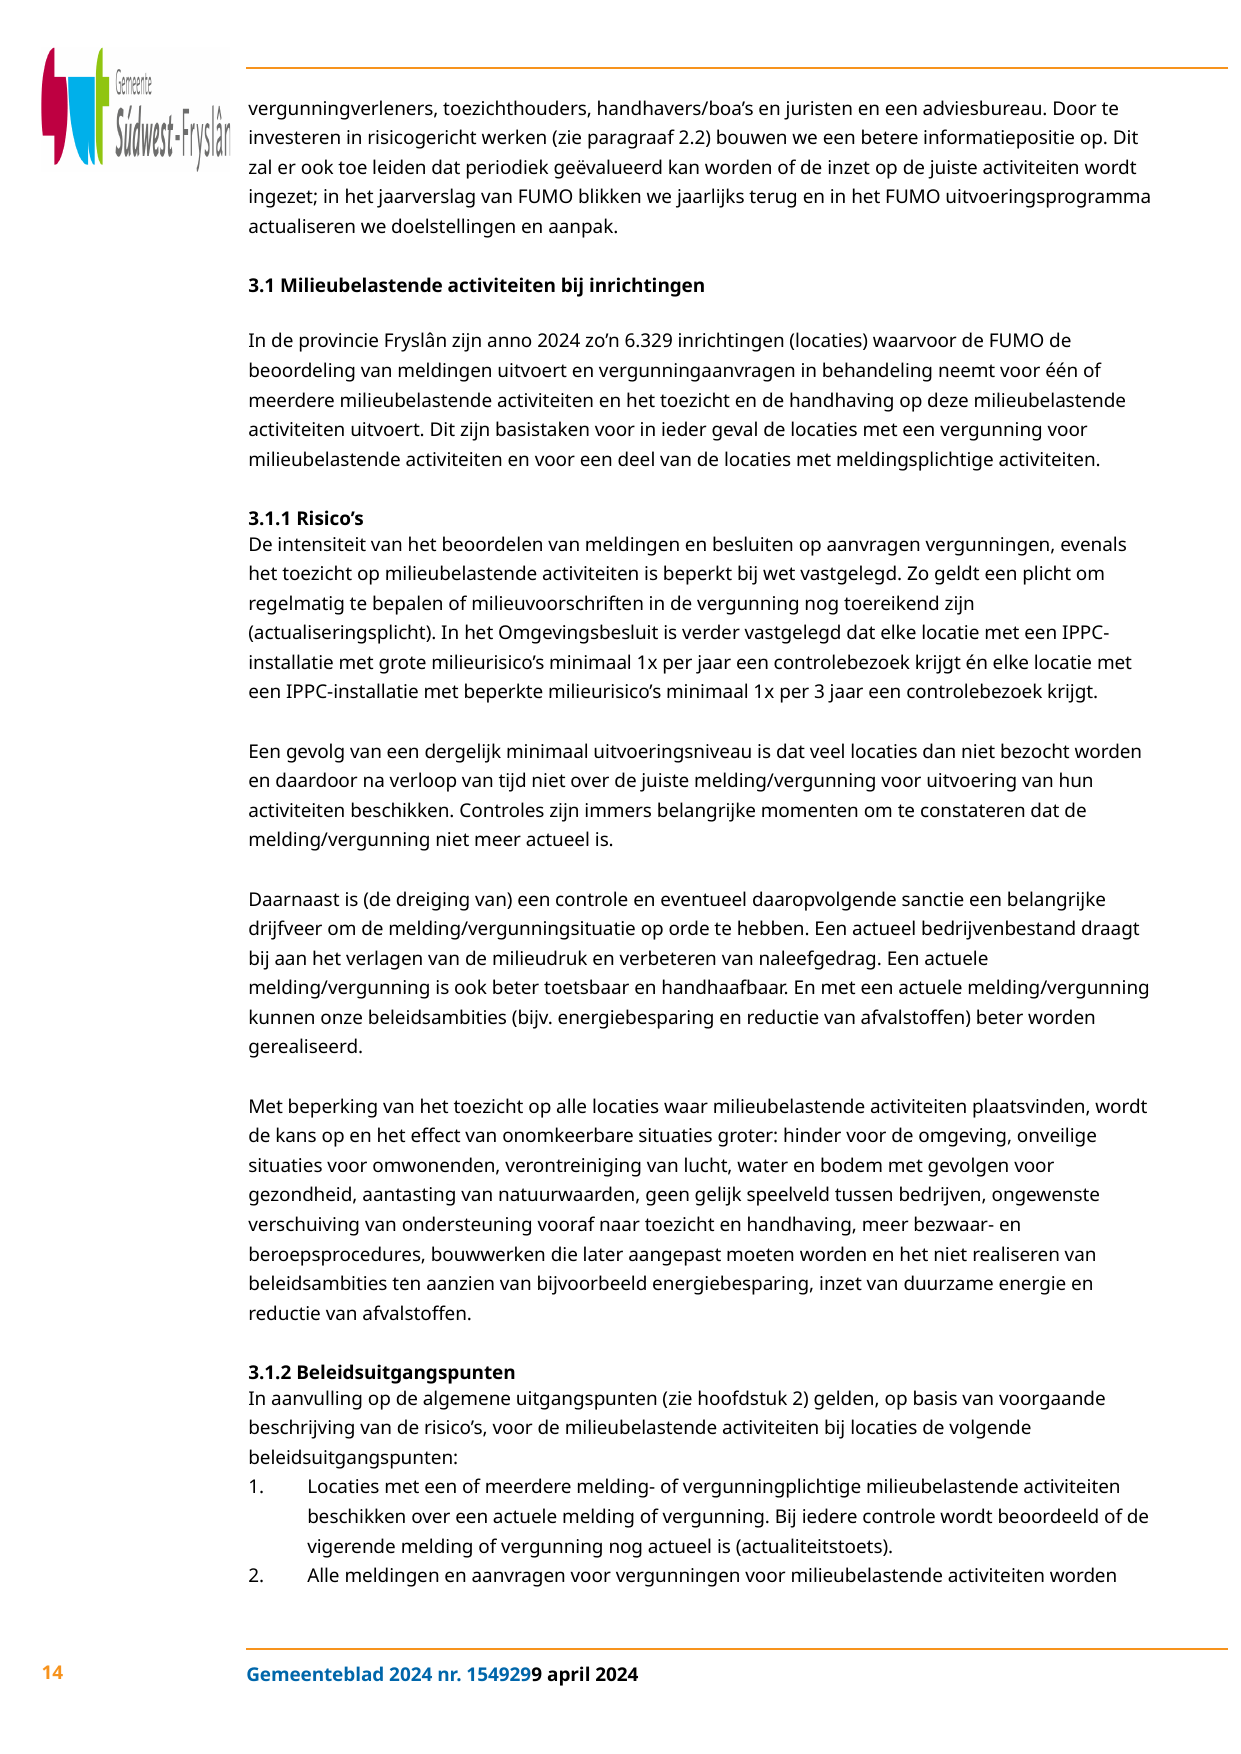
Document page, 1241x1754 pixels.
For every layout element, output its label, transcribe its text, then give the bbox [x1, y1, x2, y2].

list Locaties met een of meerdere melding- of vergunningplichtige milieubelastende activiteiten beschikken over een actuele melding of vergunning. Bij iedere controle wordt beoordeeld of de vigerende melding of vergunning nog actueel is (actualiteitstoets). [248, 1474, 1152, 1558]
text 3.1 Milieubelastende activiteiten bij inrichtingen [248, 272, 1152, 298]
list Alle meldingen en aanvragen voor vergunningen voor milieubelastende activiteiten worden [248, 1562, 1152, 1588]
text In de provincie Fryslân zijn anno 2024 zo’n 6.329 inrichtingen (locaties) waarvoor de FUMO de beoordeling van meldingen uitvoert en vergunningaanvragen in behandeling neemt voor één of meerdere milieubelastende activiteiten en het toezicht en de handhaving op deze milieubelastende activiteiten uitvoert. Dit zijn basistaken voor in ieder geval de locaties met een vergunning voor milieubelastende activiteiten en voor een deel van de locaties met meldingsplichtige activiteiten. [248, 328, 1152, 472]
text Daarnaast is (de dreiging van) een controle en eventueel daaropvolgende sanctie een belangrijke drijfveer om de melding/vergunningsituatie op orde te hebben. Een actueel bedrijvenbestand draagt bij aan het verlagen van de milieudruk en verbeteren van naleefgedrag. Een actuele melding/vergunning is ook beter toetsbaar en handhaafbaar. En met een actuele melding/vergunning kunnen onze beleidsambities (bijv. energiebesparing en reductie van afvalstoffen) beter worden gerealiseerd. [248, 886, 1152, 1059]
text 3.1.2 Beleidsuitgangspunten [248, 1359, 1152, 1385]
text 3.1.1 Risico’s [248, 505, 1152, 531]
text Een gevolg van een dergelijk minimaal uitvoeringsniveau is dat veel locaties dan niet bezocht worden en daardoor na verloop van tijd niet over de juiste melding/vergunning voor uitvoering van hun activiteiten beschikken. Controles zijn immers belangrijke momenten om te constateren dat de melding/vergunning niet meer actueel is. [248, 738, 1152, 852]
text Met beperking van het toezicht op alle locaties waar milieubelastende activiteiten plaatsvinden, wordt de kans op en het effect van onomkeerbare situaties groter: hinder voor de omgeving, onveilige situaties voor omwonenden, verontreiniging van lucht, water en bodem met gevolgen voor gezondheid, aantasting van natuurwaarden, geen gelijk speelveld tussen bedrijven, ongewenste verschuiving van ondersteuning vooraf naar toezicht en handhaving, meer bezwaar- en beroepsprocedures, bouwwerken die later aangepast moeten worden en het niet realiseren van beleidsambities ten aanzien van bijvoorbeeld energiebesparing, inzet van duurzame energie en reductie van afvalstoffen. [248, 1093, 1152, 1326]
text In aanvulling op de algemene uitgangspunten (zie hoofdstuk 2) gelden, op basis van voorgaande beschrijving van de risico’s, voor de milieubelastende activiteiten bij locaties de volgende beleidsuitgangspunten: [248, 1385, 1152, 1470]
text vergunningverleners, toezichthouders, handhavers/boa’s en juristen en een adviesbureau. Door te investeren in risicogericht werken (zie paragraaf 2.2) bouwen we een betere informatiepositie op. Dit zal er ook toe leiden dat periodiek geëvalueerd kan worden of de inzet op de juiste activiteiten wordt ingezet; in het jaarverslag van FUMO blikken we jaarlijks terug en in het FUMO uitvoeringsprogramma actualiseren we doelstellingen en aanpak. [248, 95, 1152, 239]
text De intensiteit van het beoordelen van meldingen en besluiten op aanvragen vergunningen, evenals het toezicht op milieubelastende activiteiten is beperkt bij wet vastgelegd. Zo geldt een plicht om regelmatig te bepalen of milieuvoorschriften in de vergunning nog toereikend zijn (actualiseringsplicht). In het Omgevingsbesluit is verder vastgelegd dat elke locatie met een IPPC-installatie met grote milieurisico’s minimaal 1x per jaar een controlebezoek krijgt én elke locatie met een IPPC-installatie met beperkte milieurisico’s minimaal 1x per 3 jaar een controlebezoek krijgt. [248, 531, 1152, 704]
picture [41, 47, 231, 172]
